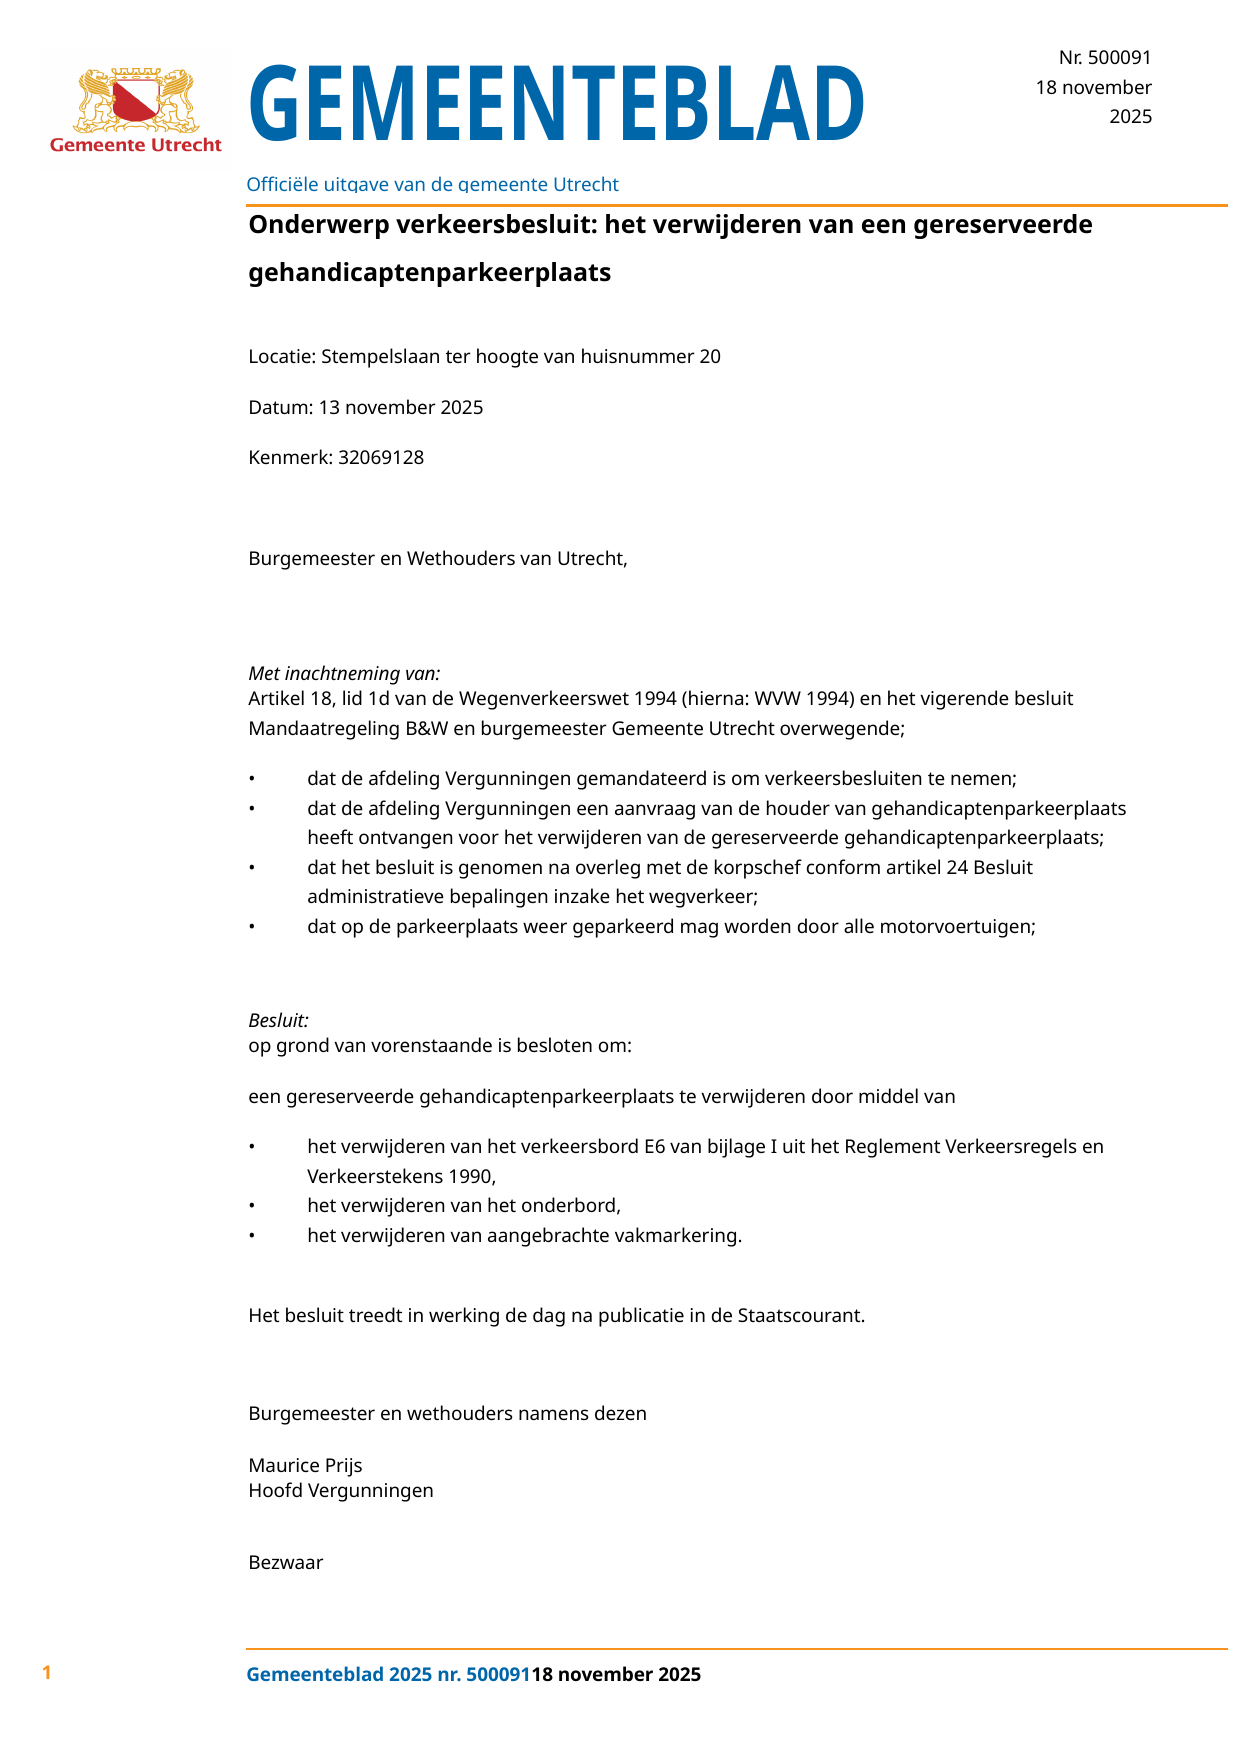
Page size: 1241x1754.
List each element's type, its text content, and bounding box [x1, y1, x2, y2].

text een gereserveerde gehandicaptenparkeerplaats te verwijderen door middel van [248, 1083, 1152, 1109]
list dat de afdeling Vergunningen een aanvraag van de houder van gehandicaptenparkeerplaats heeft ontvangen voor het verwijderen van de gereserveerde gehandicaptenparkeerplaats; [248, 795, 1152, 850]
text Besluit: [248, 1007, 1152, 1033]
list het verwijderen van het verkeersbord E6 van bijlage I uit het Reglement Verkeersregels en Verkeerstekens 1990, [248, 1133, 1152, 1189]
text Het besluit treedt in werking de dag na publicatie in de Staatscourant. [248, 1302, 1152, 1328]
list het verwijderen van het onderbord, [248, 1193, 1152, 1218]
list dat op de parkeerplaats weer geparkeerd mag worden door alle motorvoertuigen; [248, 913, 1152, 939]
text Artikel 18, lid 1d van de Wegenverkeerswet 1994 (hierna: WVW 1994) en het vigerende besluit Mandaatregeling B&W en burgemeester Gemeente Utrecht overwegende; [248, 685, 1152, 741]
text Bezwaar [248, 1554, 1152, 1573]
text Locatie: Stempelslaan ter hoogte van huisnummer 20 [248, 344, 1152, 369]
text Burgemeester en Wethouders van Utrecht, [248, 545, 1152, 571]
list het verwijderen van aangebrachte vakmarkering. [248, 1222, 1152, 1248]
picture [41, 47, 231, 172]
list dat de afdeling Vergunningen gemandateerd is om verkeersbesluiten te nemen; [248, 765, 1152, 791]
text Onderwerp verkeersbesluit: het verwijderen van een gereserveerde gehandicaptenparkeerplaats [248, 207, 1152, 288]
text Maurice Prijs [248, 1452, 1152, 1478]
text op grond van vorenstaande is besloten om: [248, 1033, 1152, 1058]
text Datum: 13 november 2025 [248, 394, 1152, 420]
text Burgemeester en wethouders namens dezen [248, 1400, 1152, 1426]
list dat het besluit is genomen na overleg met de korpschef conform artikel 24 Besluit administratieve bepalingen inzake het wegverkeer; [248, 854, 1152, 909]
text Met inachtneming van: [248, 660, 1152, 685]
text Hoofd Vergunningen [248, 1478, 1152, 1503]
text Kenmerk: 32069128 [248, 444, 1152, 470]
